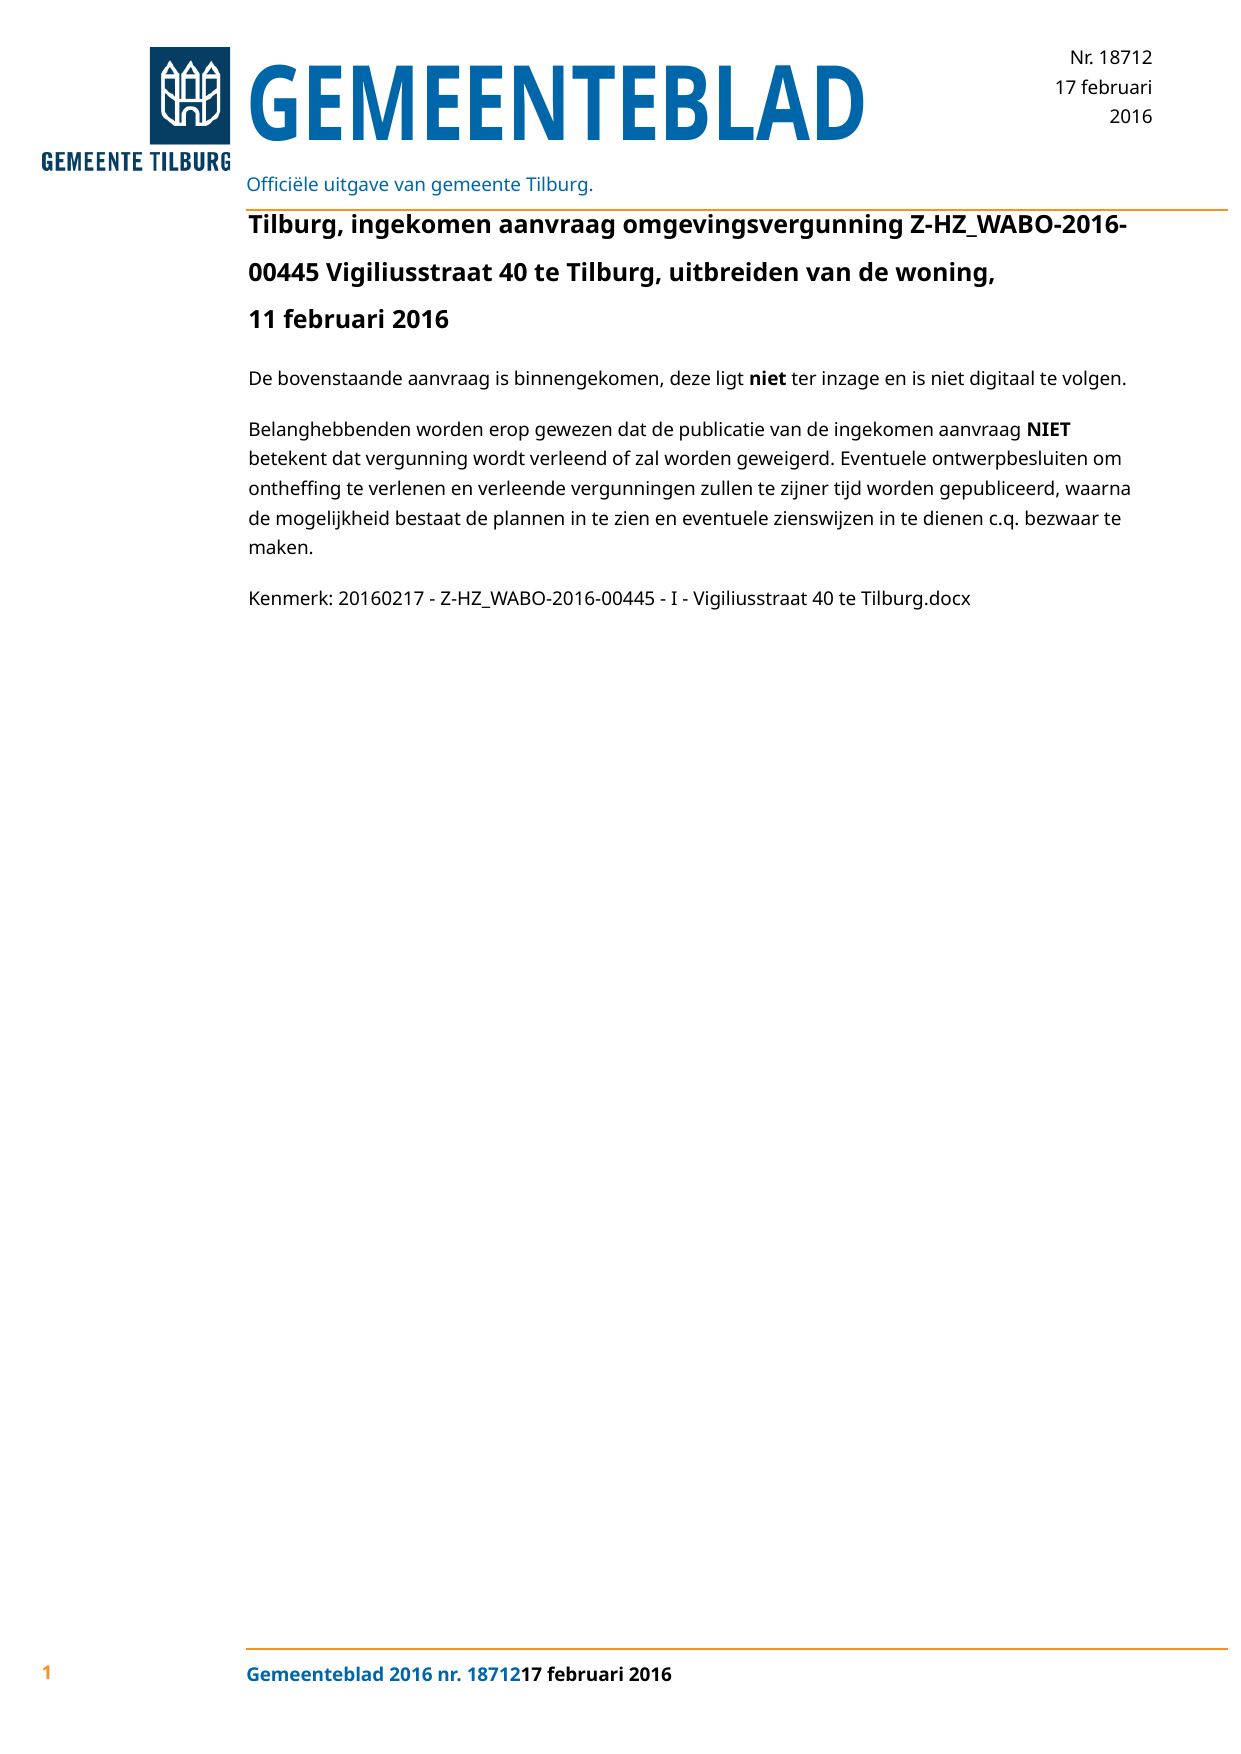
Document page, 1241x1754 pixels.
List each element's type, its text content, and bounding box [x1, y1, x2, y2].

text Tilburg, ingekomen aanvraag omgevingsvergunning Z-HZ_WABO-2016-00445 Vigiliusstraat 40 te Tilburg, uitbreiden van de woning, 11 februari 2016 [248, 211, 1152, 336]
text Kenmerk: 20160217 - Z-HZ_WABO-2016-00445 - I - Vigiliusstraat 40 te Tilburg.docx [248, 585, 1152, 610]
text Belanghebbenden worden erop gewezen dat de publicatie van de ingekomen aanvraag NIET betekent dat vergunning wordt verleend of zal worden geweigerd. Eventuele ontwerpbesluiten om ontheffing te verlenen en verleende vergunningen zullen te zijner tijd worden gepubliceerd, waarna de mogelijkheid bestaat de plannen in te zien en eventuele zienswijzen in te dienen c.q. bezwaar te maken. [248, 416, 1152, 560]
picture [41, 47, 231, 172]
text De bovenstaande aanvraag is binnengekomen, deze ligt niet ter inzage en is niet digitaal te volgen. [248, 366, 1152, 391]
